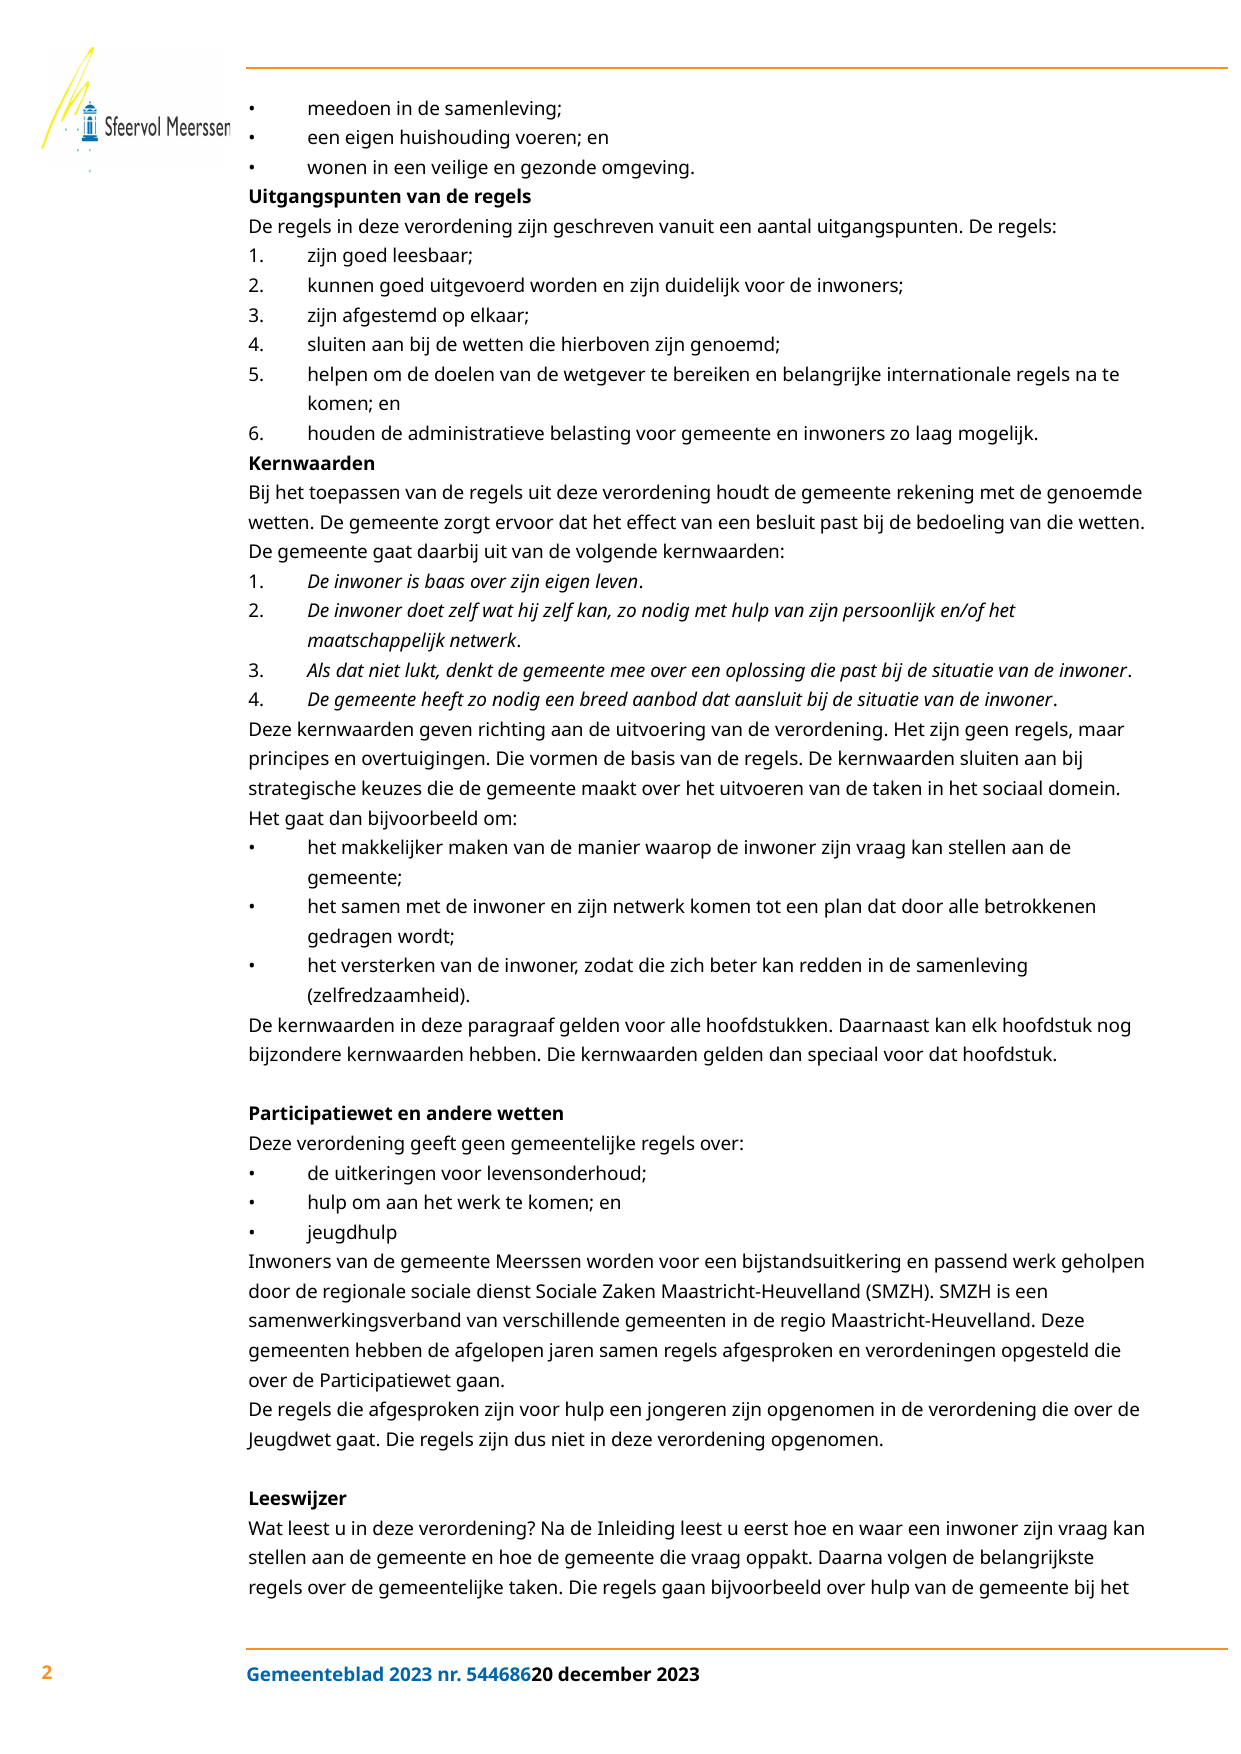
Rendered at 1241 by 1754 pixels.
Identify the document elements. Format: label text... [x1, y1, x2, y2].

list Als dat niet lukt, denkt de gemeente mee over een oplossing die past bij de situatie van de inwoner. [248, 657, 1152, 683]
list meedoen in de samenleving; [248, 95, 1152, 121]
text Kernwaarden [248, 450, 1152, 476]
list het makkelijker maken van de manier waarop de inwoner zijn vraag kan stellen aan de gemeente; [248, 834, 1152, 890]
list het versterken van de inwoner, zodat die zich beter kan redden in de samenleving (zelfredzaamheid). [248, 953, 1152, 1008]
list sluiten aan bij de wetten die hierboven zijn genoemd; [248, 331, 1152, 357]
list helpen om de doelen van de wetgever te bereiken en belangrijke internationale regels na te komen; en [248, 361, 1152, 416]
text De kernwaarden in deze paragraaf gelden voor alle hoofdstukken. Daarnaast kan elk hoofdstuk nog bijzondere kernwaarden hebben. Die kernwaarden gelden dan speciaal voor dat hoofdstuk. [248, 1012, 1152, 1067]
list hulp om aan het werk te komen; en [248, 1189, 1152, 1215]
text Uitgangspunten van de regels [248, 183, 1152, 209]
list De inwoner is baas over zijn eigen leven. [248, 568, 1152, 594]
list een eigen huishouding voeren; en [248, 124, 1152, 150]
text De regels in deze verordening zijn geschreven vanuit een aantal uitgangspunten. De regels: [248, 213, 1152, 239]
text Participatiewet en andere wetten [248, 1101, 1152, 1126]
list zijn goed leesbaar; [248, 243, 1152, 268]
list zijn afgestemd op elkaar; [248, 302, 1152, 328]
list het samen met de inwoner en zijn netwerk komen tot een plan dat door alle betrokkenen gedragen wordt; [248, 893, 1152, 949]
list de uitkeringen voor levensonderhoud; [248, 1160, 1152, 1186]
text Leeswijzer [248, 1485, 1152, 1511]
list De inwoner doet zelf wat hij zelf kan, zo nodig met hulp van zijn persoonlijk en/of het maatschappelijk netwerk. [248, 598, 1152, 653]
picture [41, 47, 231, 172]
list De gemeente heeft zo nodig een breed aanbod dat aansluit bij de situatie van de inwoner. [248, 686, 1152, 712]
list jeugdhulp [248, 1219, 1152, 1245]
text Deze kernwaarden geven richting aan de uitvoering van de verordening. Het zijn geen regels, maar principes en overtuigingen. Die vormen de basis van de regels. De kernwaarden sluiten aan bij strategische keuzes die de gemeente maakt over het uitvoeren van de taken in het sociaal domein. Het gaat dan bijvoorbeeld om: [248, 716, 1152, 831]
text Bij het toepassen van de regels uit deze verordening houdt de gemeente rekening met de genoemde wetten. De gemeente zorgt ervoor dat het effect van een besluit past bij de bedoeling van die wetten. De gemeente gaat daarbij uit van de volgende kernwaarden: [248, 479, 1152, 564]
list wonen in een veilige en gezonde omgeving. [248, 154, 1152, 180]
list kunnen goed uitgevoerd worden en zijn duidelijk voor de inwoners; [248, 272, 1152, 298]
text Deze verordening geeft geen gemeentelijke regels over: [248, 1130, 1152, 1156]
text De regels die afgesproken zijn voor hulp een jongeren zijn opgenomen in de verordening die over de Jeugdwet gaat. Die regels zijn dus niet in deze verordening opgenomen. [248, 1396, 1152, 1452]
text Wat leest u in deze verordening? Na de Inleiding leest u eerst hoe en waar een inwoner zijn vraag kan stellen aan de gemeente en hoe de gemeente die vraag oppakt. Daarna volgen de belangrijkste regels over de gemeentelijke taken. Die regels gaan bijvoorbeeld over hulp van de gemeente bij het [248, 1515, 1152, 1600]
list houden de administratieve belasting voor gemeente en inwoners zo laag mogelijk. [248, 420, 1152, 446]
text Inwoners van de gemeente Meerssen worden voor een bijstandsuitkering en passend werk geholpen door de regionale sociale dienst Sociale Zaken Maastricht-Heuvelland (SMZH). SMZH is een samenwerkingsverband van verschillende gemeenten in de regio Maastricht-Heuvelland. Deze gemeenten hebben de afgelopen jaren samen regels afgesproken en verordeningen opgesteld die over de Participatiewet gaan. [248, 1248, 1152, 1393]
